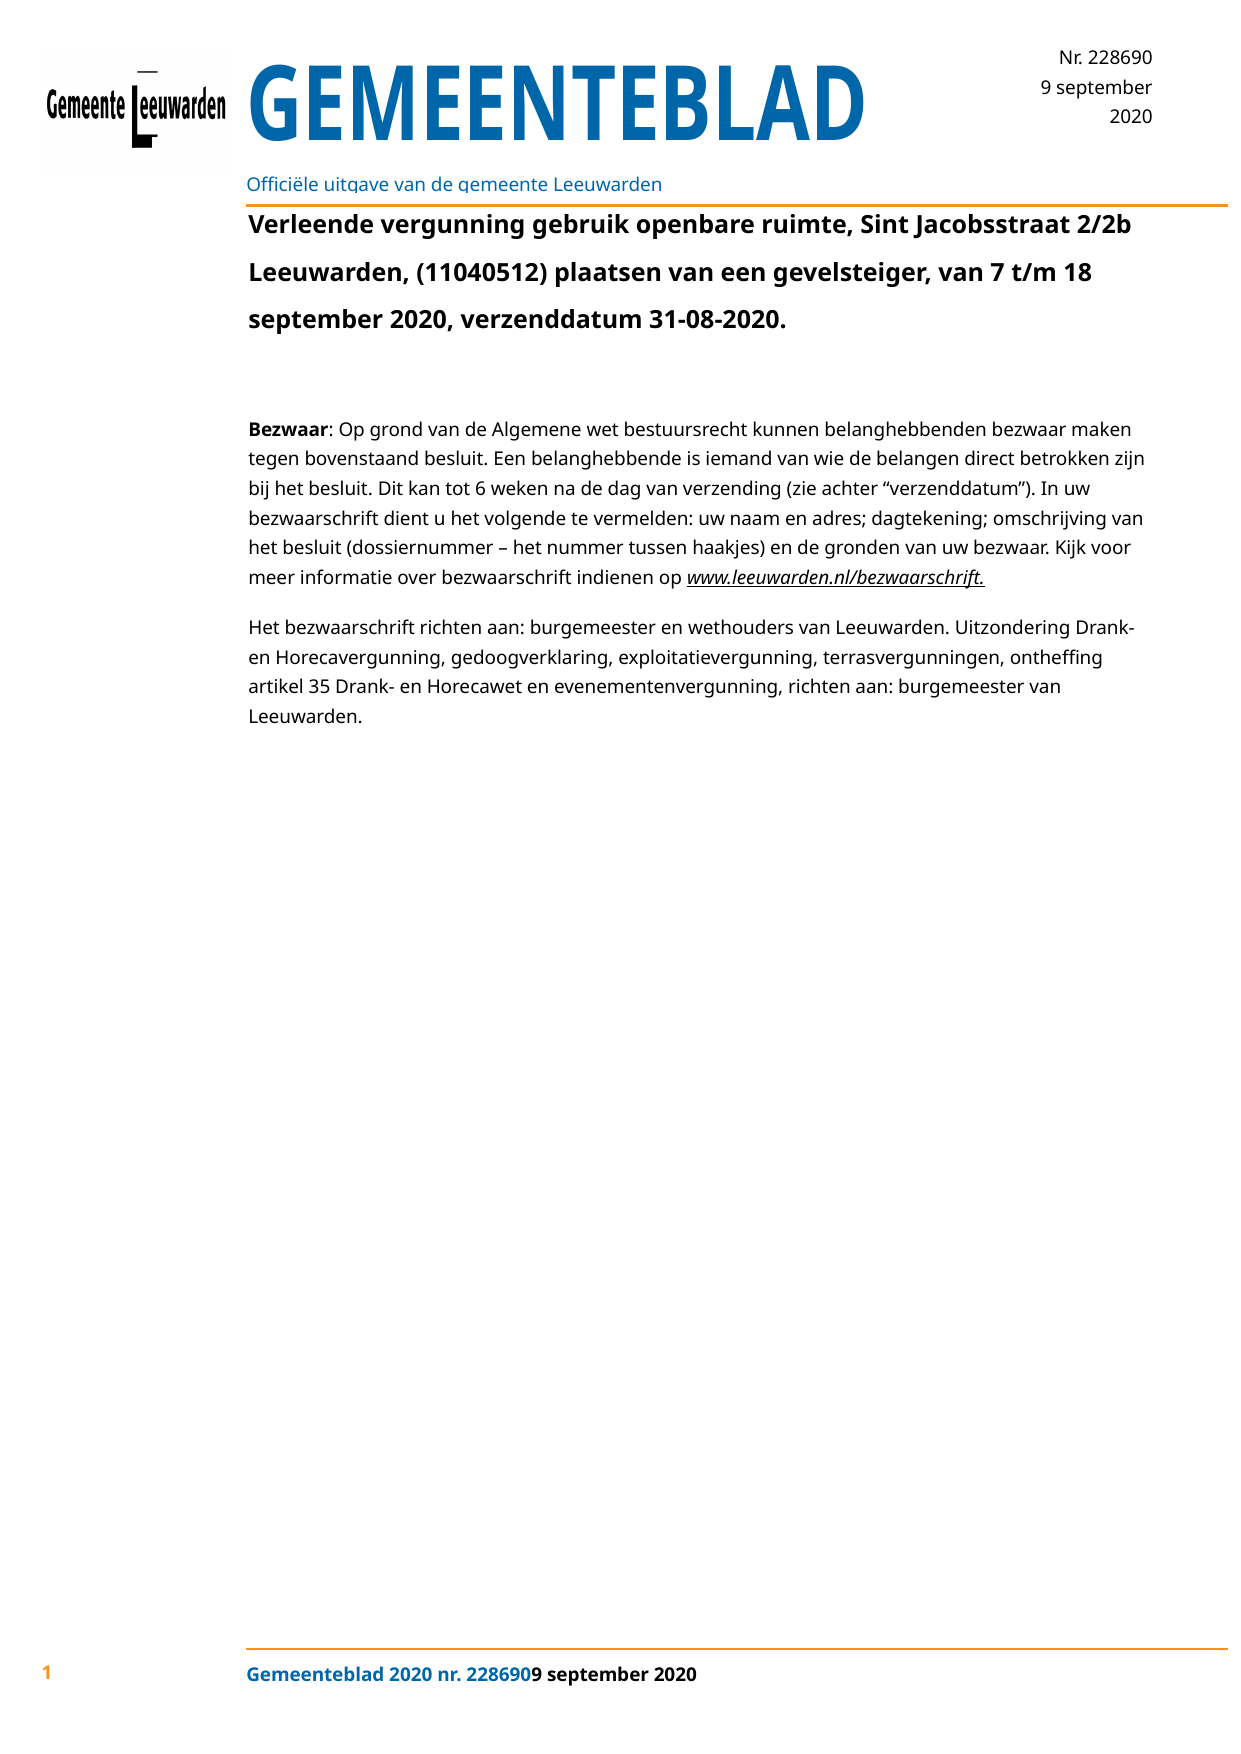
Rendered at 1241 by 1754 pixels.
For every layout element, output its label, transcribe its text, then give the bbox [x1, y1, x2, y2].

picture [41, 47, 231, 172]
text Verleende vergunning gebruik openbare ruimte, Sint Jacobsstraat 2/2b Leeuwarden, (11040512) plaatsen van een gevelsteiger, van 7 t/m 18 september 2020, verzenddatum 31-08-2020. [248, 207, 1152, 336]
text Het bezwaarschrift richten aan: burgemeester en wethouders van Leeuwarden. Uitzondering Drank- en Horecavergunning, gedoogverklaring, exploitatievergunning, terrasvergunningen, ontheffing artikel 35 Drank- en Horecawet en evenementenvergunning, richten aan: burgemeester van Leeuwarden. [248, 614, 1152, 729]
text Bezwaar: Op grond van de Algemene wet bestuursrecht kunnen belanghebbenden bezwaar maken tegen bovenstaand besluit. Een belanghebbende is iemand van wie de belangen direct betrokken zijn bij het besluit. Dit kan tot 6 weken na de dag van verzending (zie achter “verzenddatum”). In uw bezwaarschrift dient u het volgende te vermelden: uw naam en adres; dagtekening; omschrijving van het besluit (dossiernummer – het nummer tussen haakjes) en de gronden van uw bezwaar. Kijk voor meer informatie over bezwaarschrift indienen op www.leeuwarden.nl/bezwaarschrift. [248, 416, 1152, 589]
